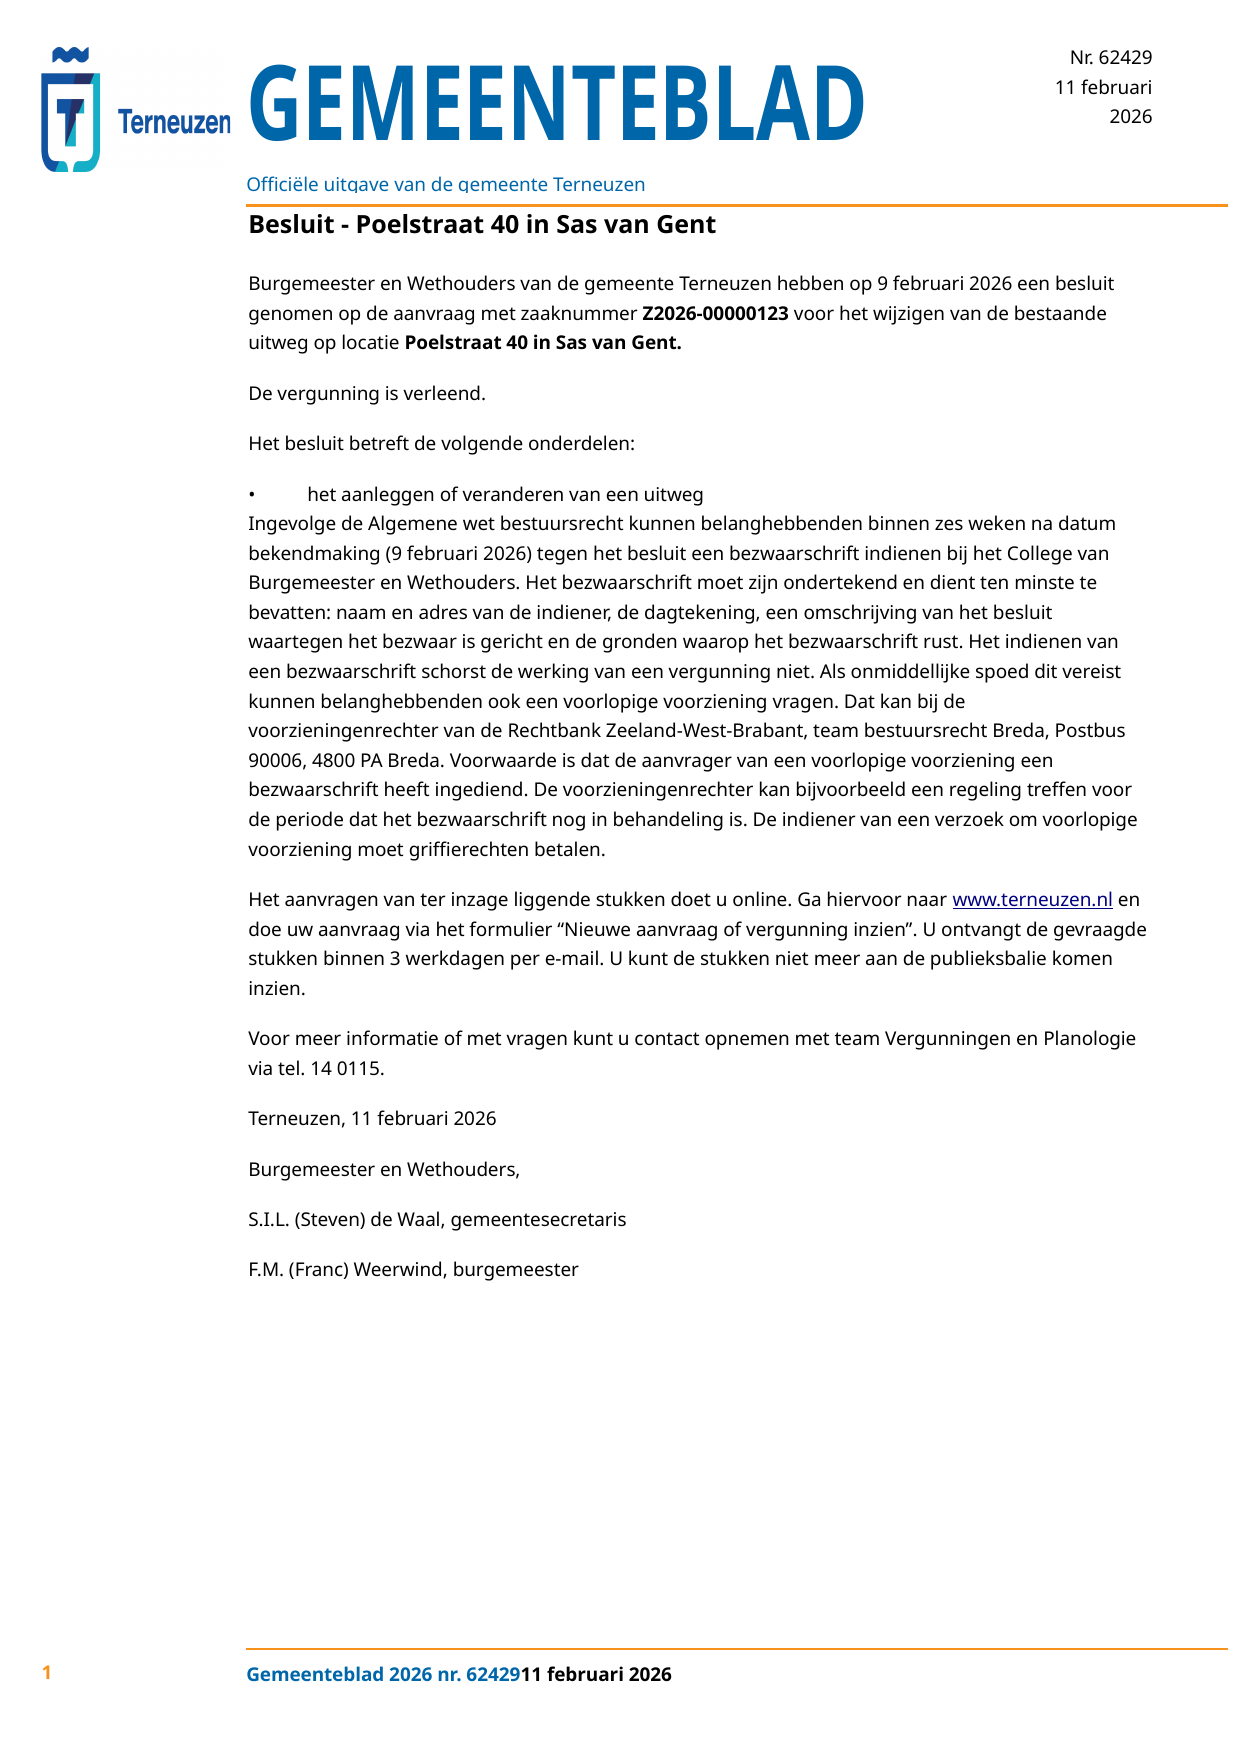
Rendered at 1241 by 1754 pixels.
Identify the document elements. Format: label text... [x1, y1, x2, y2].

text Besluit - Poelstraat 40 in Sas van Gent [248, 207, 1152, 241]
text Het besluit betreft de volgende onderdelen: [248, 430, 1152, 456]
text Burgemeester en Wethouders, [248, 1156, 1152, 1181]
text Het aanvragen van ter inzage liggende stukken doet u online. Ga hiervoor naar www.terneuzen.nl en doe uw aanvraag via het formulier “Nieuwe aanvraag of vergunning inzien”. U ontvangt de gevraagde stukken binnen 3 werkdagen per e-mail. U kunt de stukken niet meer aan de publieksbalie komen inzien. [248, 886, 1152, 1001]
text Ingevolge de Algemene wet bestuursrecht kunnen belanghebbenden binnen zes weken na datum bekendmaking (9 februari 2026) tegen het besluit een bezwaarschrift indienen bij het College van Burgemeester en Wethouders. Het bezwaarschrift moet zijn ondertekend en dient ten minste te bevatten: naam en adres van de indiener, de dagtekening, een omschrijving van het besluit waartegen het bezwaar is gericht en de gronden waarop het bezwaarschrift rust. Het indienen van een bezwaarschrift schorst de werking van een vergunning niet. Als onmiddellijke spoed dit vereist kunnen belanghebbenden ook een voorlopige voorziening vragen. Dat kan bij de voorzieningenrechter van de Rechtbank Zeeland-West-Brabant, team bestuursrecht Breda, Postbus 90006, 4800 PA Breda. Voorwaarde is dat de aanvrager van een voorlopige voorziening een bezwaarschrift heeft ingediend. De voorzieningenrechter kan bijvoorbeeld een regeling treffen voor de periode dat het bezwaarschrift nog in behandeling is. De indiener van een verzoek om voorlopige voorziening moet griffierechten betalen. [248, 510, 1152, 861]
list het aanleggen of veranderen van een uitweg [248, 481, 1152, 506]
text Terneuzen, 11 februari 2026 [248, 1105, 1152, 1131]
text De vergunning is verleend. [248, 380, 1152, 406]
text S.I.L. (Steven) de Waal, gemeentesecretaris [248, 1206, 1152, 1232]
picture [41, 47, 231, 172]
text F.M. (Franc) Weerwind, burgemeester [248, 1257, 1152, 1282]
text Burgemeester en Wethouders van de gemeente Terneuzen hebben op 9 februari 2026 een besluit genomen op de aanvraag met zaaknummer Z2026-00000123 voor het wijzigen van de bestaande uitweg op locatie Poelstraat 40 in Sas van Gent. [248, 270, 1152, 355]
text Voor meer informatie of met vragen kunt u contact opnemen met team Vergunningen en Planologie via tel. 14 0115. [248, 1025, 1152, 1081]
